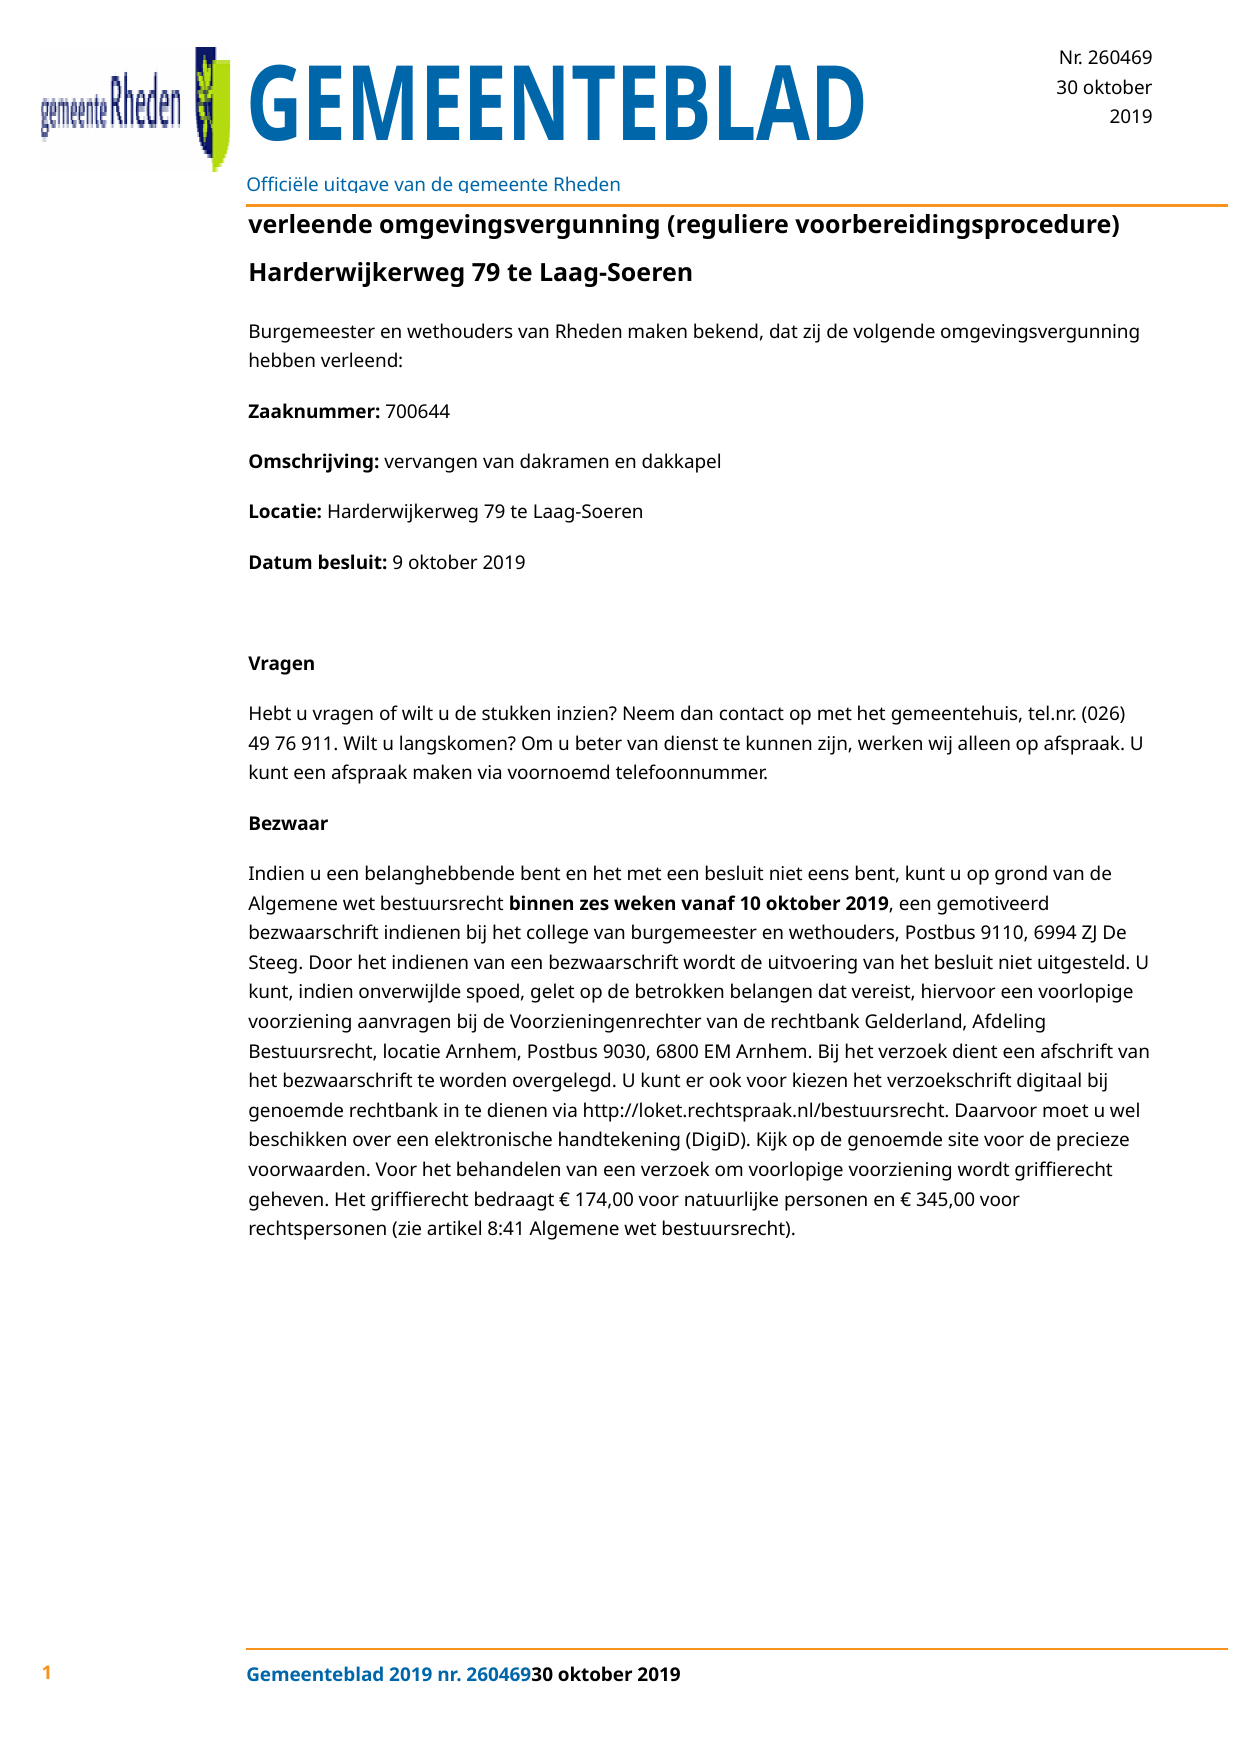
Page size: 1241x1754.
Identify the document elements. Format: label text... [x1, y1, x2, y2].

text Locatie: Harderwijkerweg 79 te Laag-Soeren [248, 499, 1152, 524]
text Burgemeester en wethouders van Rheden maken bekend, dat zij de volgende omgevingsvergunning hebben verleend: [248, 318, 1152, 373]
text Vragen [248, 650, 1152, 676]
text Omschrijving: vervangen van dakramen en dakkapel [248, 448, 1152, 474]
picture [41, 47, 231, 172]
text Datum besluit: 9 oktober 2019 [248, 549, 1152, 575]
text Bezwaar [248, 810, 1152, 836]
text Zaaknummer: 700644 [248, 398, 1152, 424]
text Hebt u vragen of wilt u de stukken inzien? Neem dan contact op met het gemeentehuis, tel.nr. (026) 49 76 911. Wilt u langskomen? Om u beter van dienst te kunnen zijn, werken wij alleen op afspraak. U kunt een afspraak maken via voornoemd telefoonnummer. [248, 700, 1152, 785]
text Indien u een belanghebbende bent en het met een besluit niet eens bent, kunt u op grond van de Algemene wet bestuursrecht binnen zes weken vanaf 10 oktober 2019, een gemotiveerd bezwaarschrift indienen bij het college van burgemeester en wethouders, Postbus 9110, 6994 ZJ De Steeg. Door het indienen van een bezwaarschrift wordt de uitvoering van het besluit niet uitgesteld. U kunt, indien onverwijlde spoed, gelet op de betrokken belangen dat vereist, hiervoor een voorlopige voorziening aanvragen bij de Voorzieningenrechter van de rechtbank Gelderland, Afdeling Bestuursrecht, locatie Arnhem, Postbus 9030, 6800 EM Arnhem. Bij het verzoek dient een afschrift van het bezwaarschrift te worden overgelegd. U kunt er ook voor kiezen het verzoekschrift digitaal bij genoemde rechtbank in te dienen via http://loket.rechtspraak.nl/bestuursrecht. Daarvoor moet u wel beschikken over een elektronische handtekening (DigiD). Kijk op de genoemde site voor de precieze voorwaarden. Voor het behandelen van een verzoek om voorlopige voorziening wordt griffierecht geheven. Het griffierecht bedraagt € 174,00 voor natuurlijke personen en € 345,00 voor rechtspersonen (zie artikel 8:41 Algemene wet bestuursrecht). [248, 860, 1152, 1241]
text verleende omgevingsvergunning (reguliere voorbereidingsprocedure) Harderwijkerweg 79 te Laag-Soeren [248, 207, 1152, 288]
